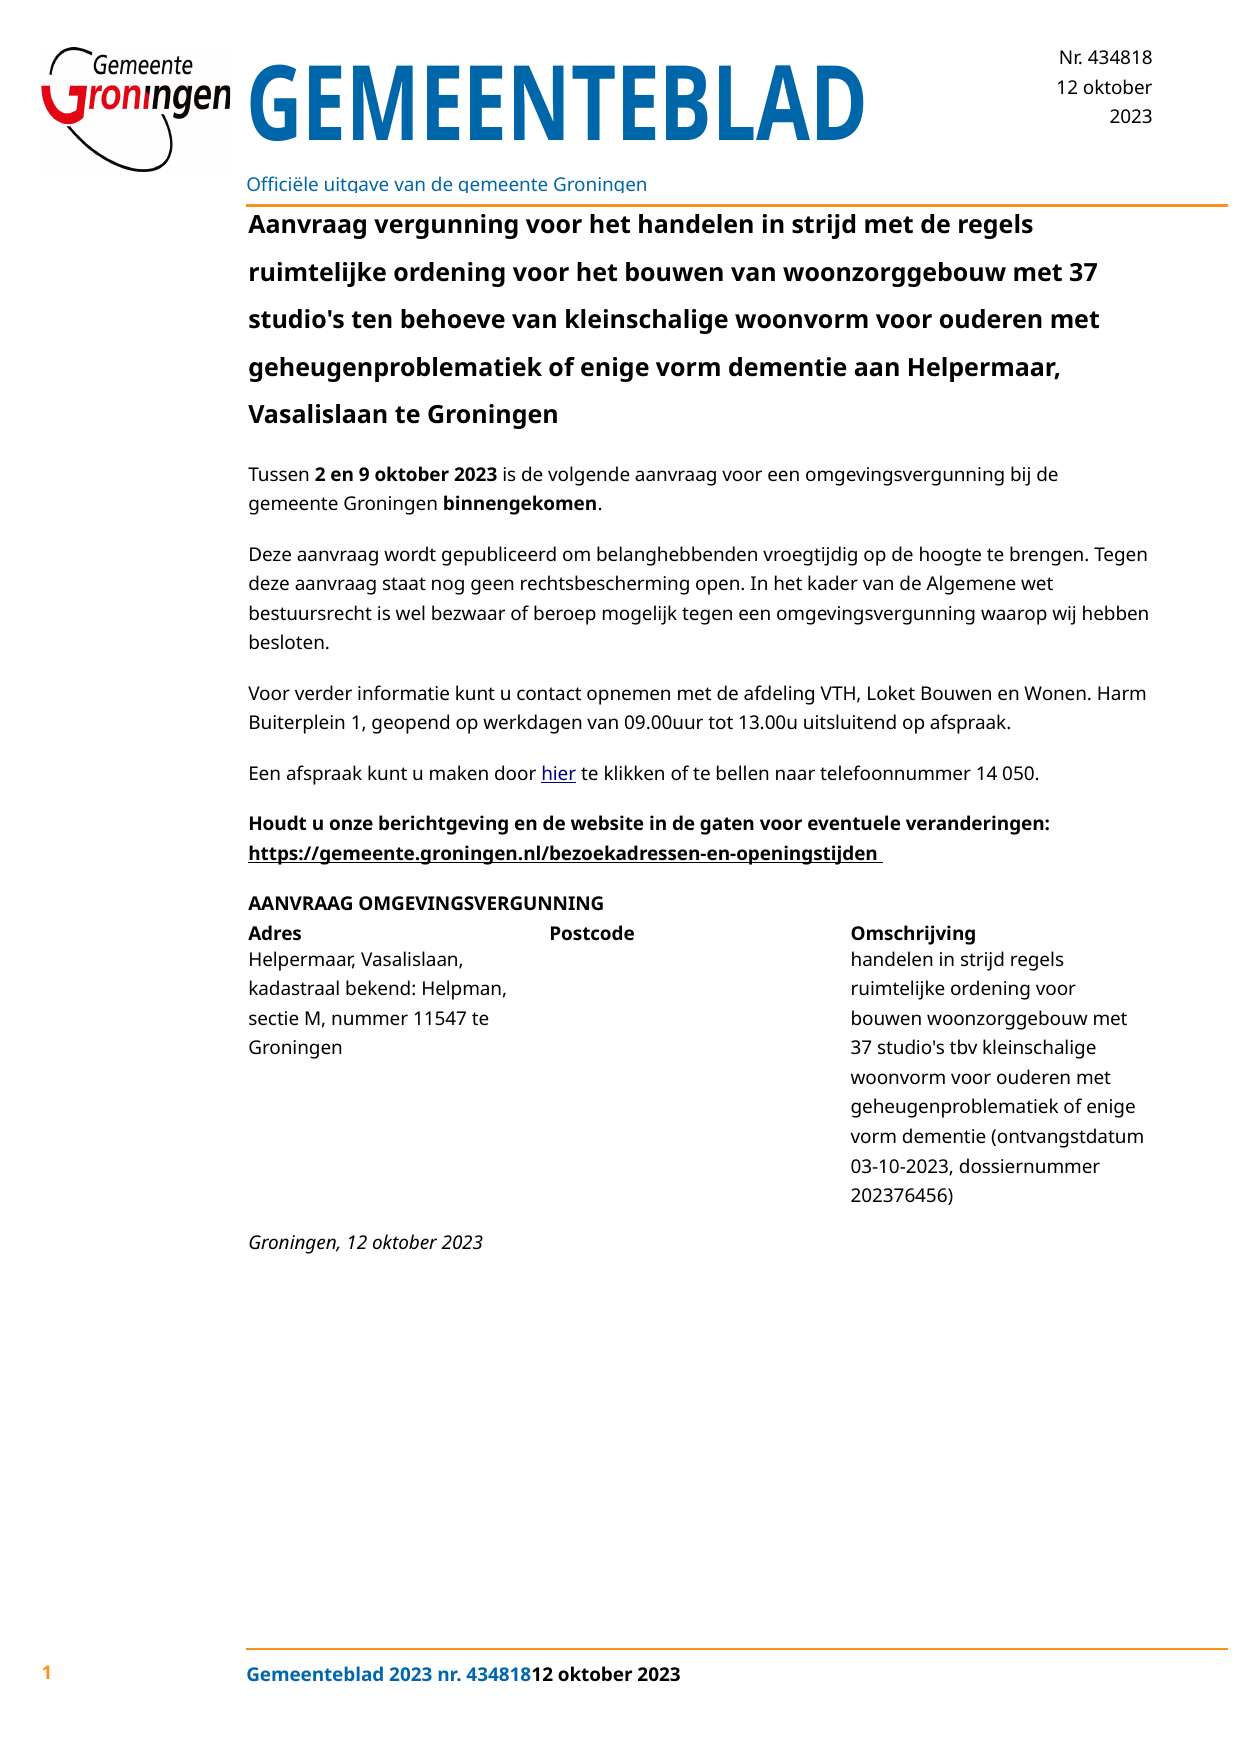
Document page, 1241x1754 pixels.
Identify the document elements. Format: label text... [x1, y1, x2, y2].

text Voor verder informatie kunt u contact opnemen met de afdeling VTH, Loket Bouwen en Wonen. Harm Buiterplein 1, geopend op werkdagen van 09.00uur tot 13.00u uitsluitend op afspraak. [248, 680, 1152, 735]
text Een afspraak kunt u maken door hier te klikken of te bellen naar telefoonnummer 14 050. [248, 760, 1152, 786]
text Tussen 2 en 9 oktober 2023 is de volgende aanvraag voor een omgevingsvergunning bij de gemeente Groningen binnengekomen. [248, 461, 1152, 516]
text Groningen, 12 oktober 2023 [248, 1229, 1152, 1255]
text AANVRAAG OMGEVINGSVERGUNNING [248, 890, 1152, 916]
table_header Omschrijving [850, 920, 1152, 946]
picture [41, 47, 231, 172]
table_cell [549, 946, 850, 1208]
table_header Postcode [549, 920, 850, 946]
text Houdt u onze berichtgeving en de website in de gaten voor eventuele veranderingen: https://gemeente.groningen.nl/bezoekadressen-en-openingstijden [248, 810, 1152, 866]
text Deze aanvraag wordt gepubliceerd om belanghebbenden vroegtijdig op de hoogte te brengen. Tegen deze aanvraag staat nog geen rechtsbescherming open. In het kader van de Algemene wet bestuursrecht is wel bezwaar of beroep mogelijk tegen een omgevingsvergunning waarop wij hebben besloten. [248, 541, 1152, 655]
table_header Adres [248, 920, 549, 946]
table_cell Helpermaar, Vasalislaan, kadastraal bekend: Helpman, sectie M, nummer 11547 te Groningen [248, 946, 549, 1208]
table_cell handelen in strijd regels ruimtelijke ordening voor bouwen woonzorggebouw met 37 studio's tbv kleinschalige woonvorm voor ouderen met geheugenproblematiek of enige vorm dementie (ontvangstdatum 03-10-2023, dossiernummer 202376456) [850, 946, 1152, 1208]
text Aanvraag vergunning voor het handelen in strijd met de regels ruimtelijke ordening voor het bouwen van woonzorggebouw met 37 studio's ten behoeve van kleinschalige woonvorm voor ouderen met geheugenproblematiek of enige vorm dementie aan Helpermaar, Vasalislaan te Groningen [248, 207, 1152, 431]
